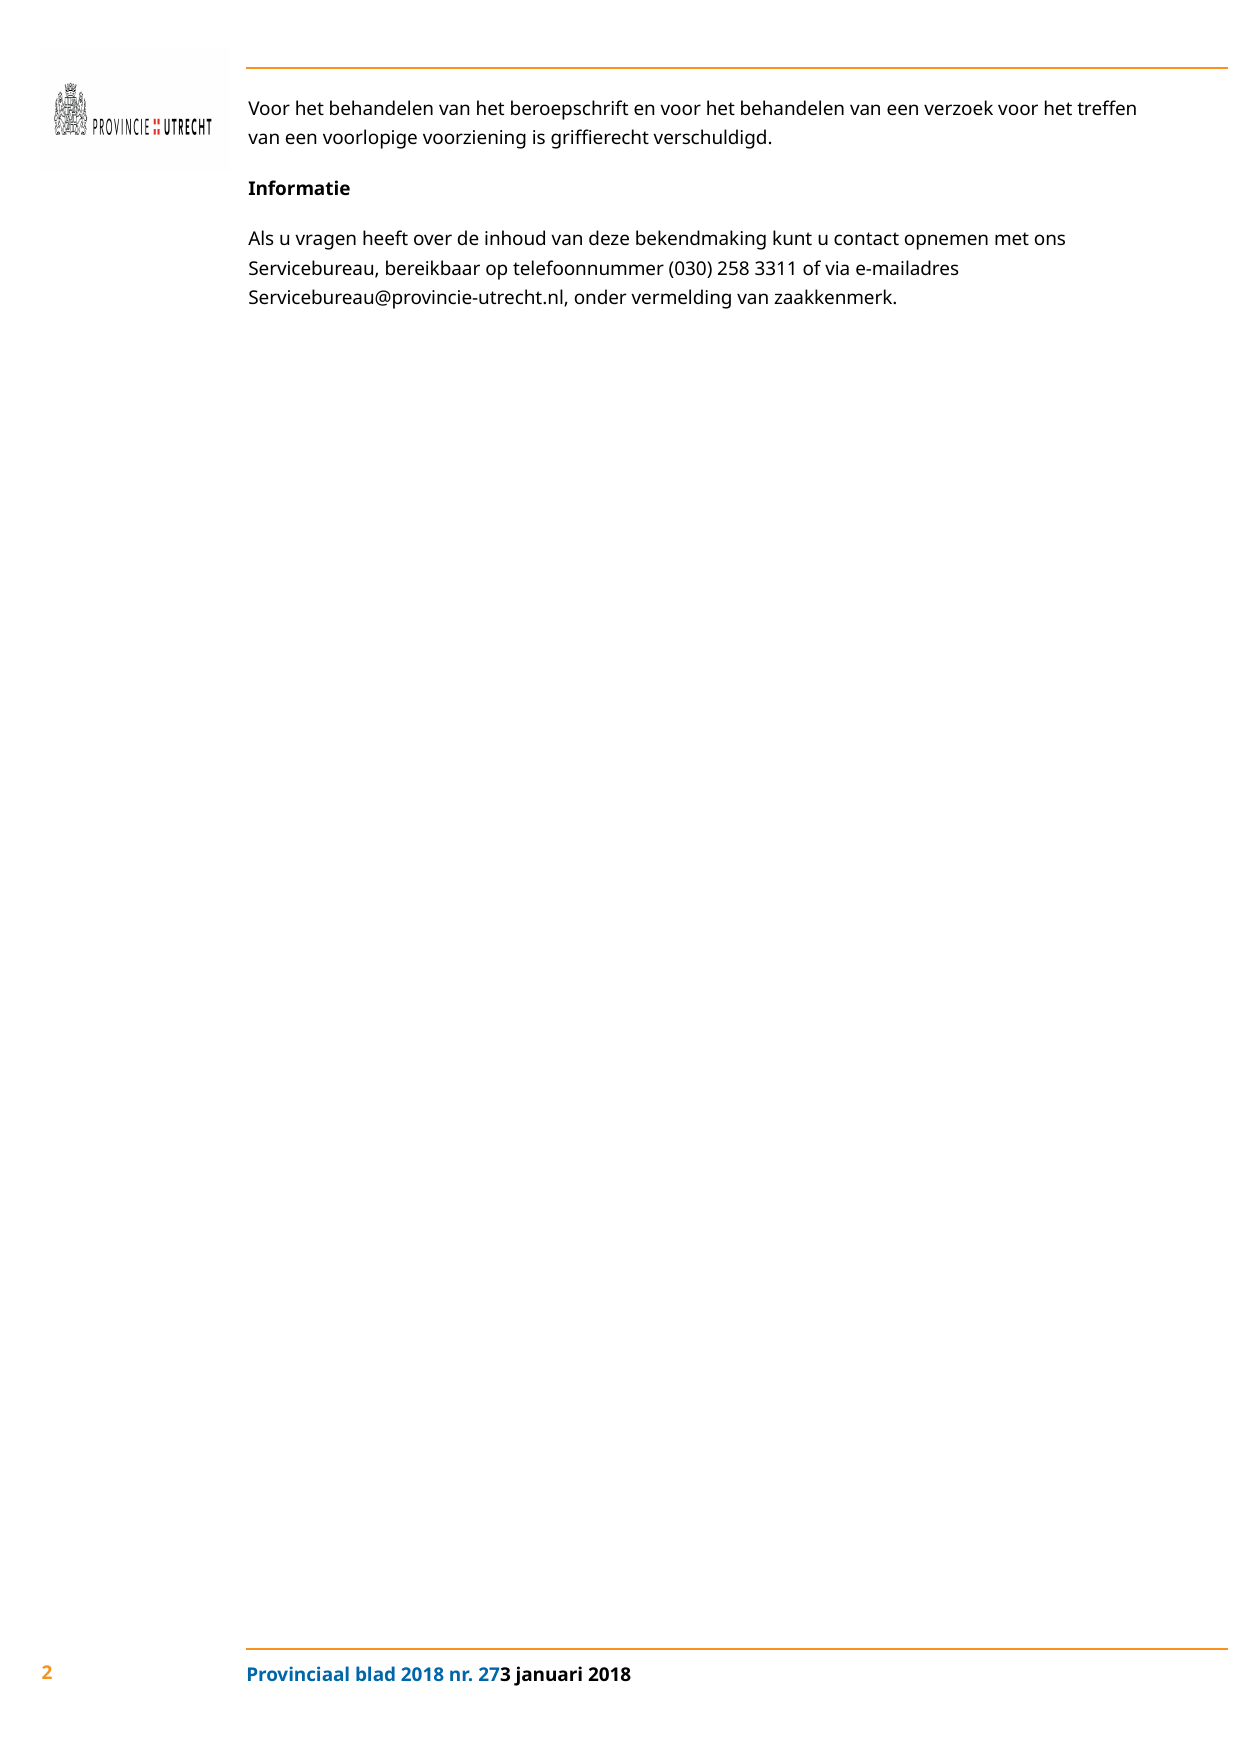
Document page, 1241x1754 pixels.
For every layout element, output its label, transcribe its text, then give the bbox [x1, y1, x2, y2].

picture [41, 47, 231, 172]
text Voor het behandelen van het beroepschrift en voor het behandelen van een verzoek voor het treffen van een voorlopige voorziening is griffierecht verschuldigd. [248, 95, 1152, 150]
text Als u vragen heeft over de inhoud van deze bekendmaking kunt u contact opnemen met ons Servicebureau, bereikbaar op telefoonnummer (030) 258 3311 of via e-mailadres Servicebureau@provincie-utrecht.nl, onder vermelding van zaakkenmerk. [248, 225, 1152, 310]
text Informatie [248, 175, 1152, 201]
